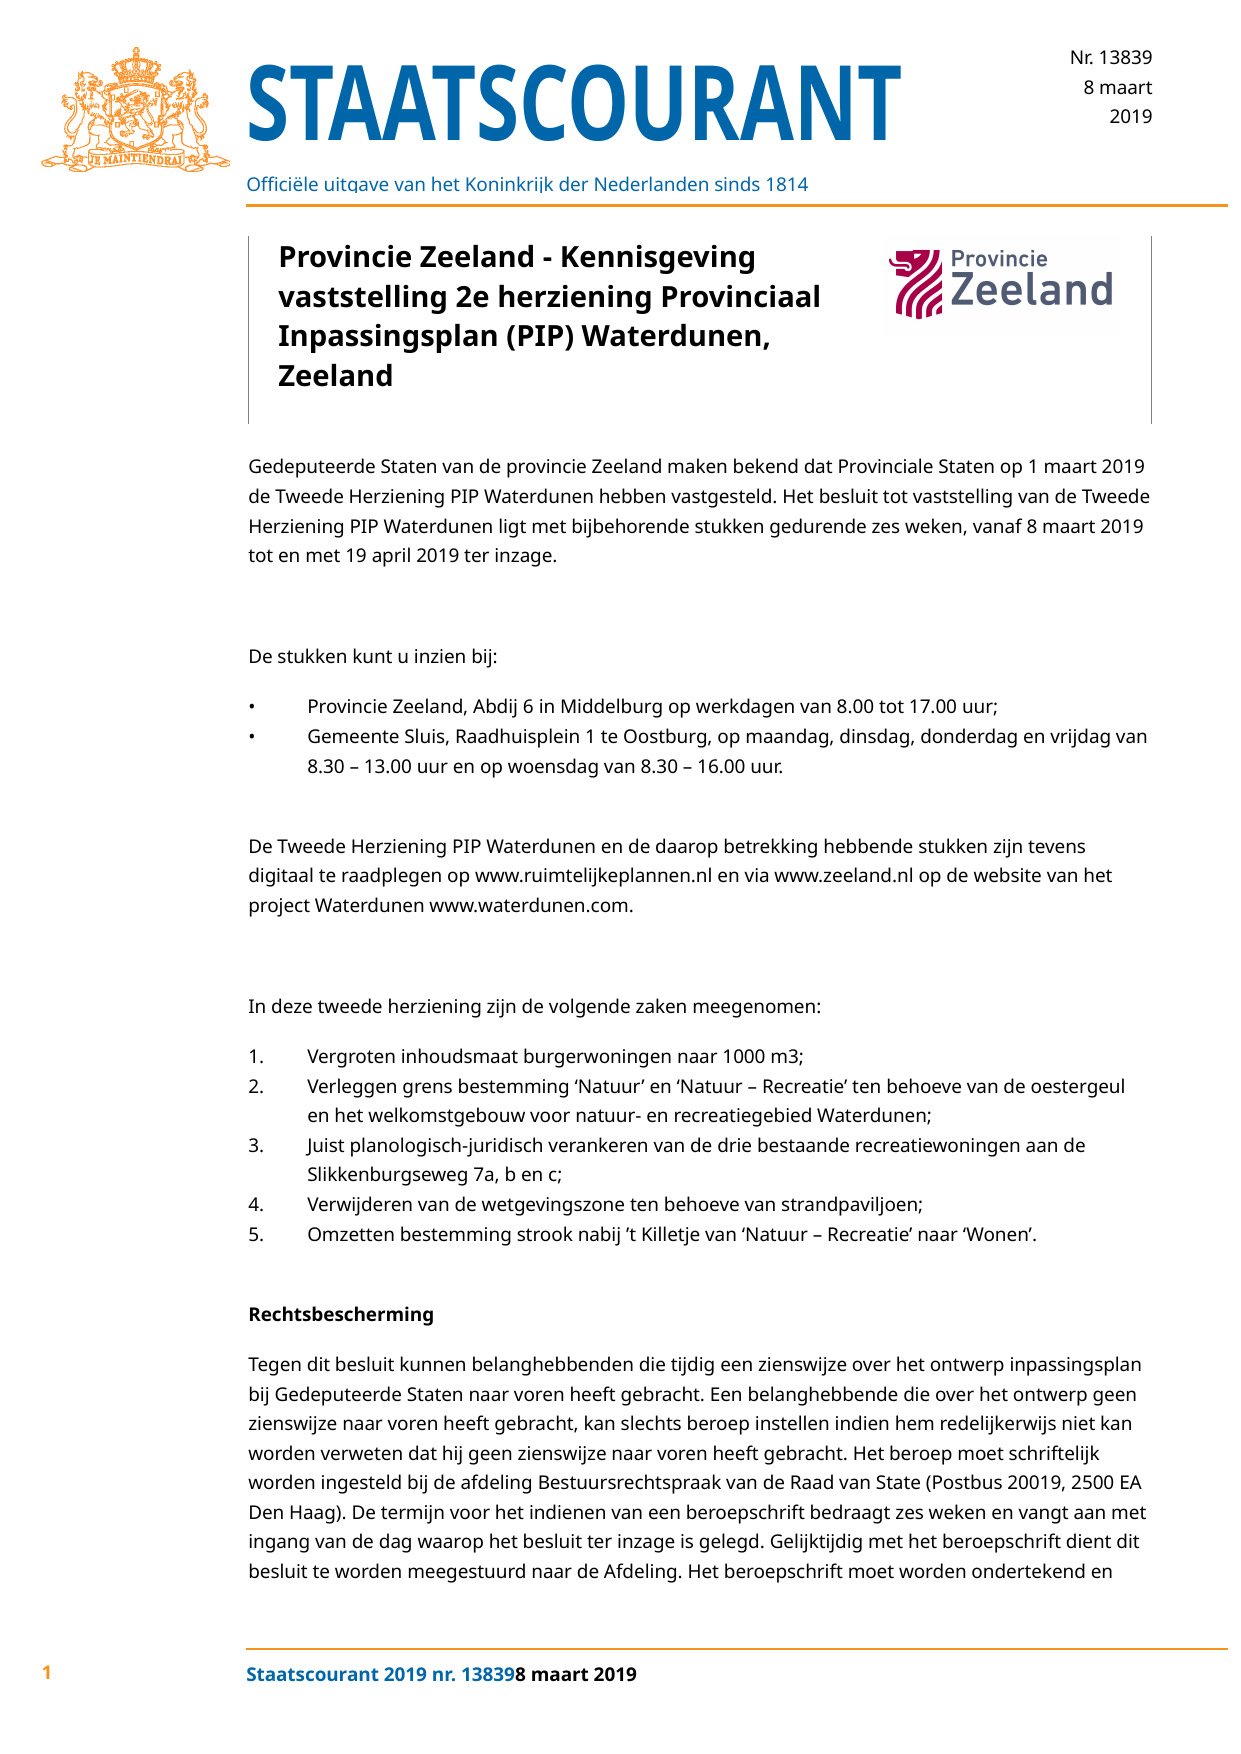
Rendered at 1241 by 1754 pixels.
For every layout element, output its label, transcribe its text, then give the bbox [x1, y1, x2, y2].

picture [41, 47, 231, 172]
list Gemeente Sluis, Raadhuisplein 1 te Oostburg, op maandag, dinsdag, donderdag en vrijdag van 8.30 – 13.00 uur en op woensdag van 8.30 – 16.00 uur. [248, 723, 1152, 778]
text In deze tweede herziening zijn de volgende zaken meegenomen: [248, 993, 1152, 1018]
table_header [850, 236, 1151, 424]
list Juist planologisch-juridisch verankeren van de drie bestaande recreatiewoningen aan de Slikkenburgseweg 7a, b en c; [248, 1132, 1152, 1187]
text Rechtsbescherming [248, 1301, 1152, 1326]
list Omzetten bestemming strook nabij ’t Killetje van ‘Natuur – Recreatie’ naar ‘Wonen’. [248, 1221, 1152, 1246]
list Provincie Zeeland, Abdij 6 in Middelburg op werkdagen van 8.00 tot 17.00 uur; [248, 694, 1152, 719]
list Verleggen grens bestemming ‘Natuur’ en ‘Natuur – Recreatie’ ten behoeve van de oestergeul en het welkomstgebouw voor natuur- en recreatiegebied Waterdunen; [248, 1073, 1152, 1128]
table_header Provincie Zeeland - Kennisgeving vaststelling 2e herziening Provinciaal Inpassingsplan (PIP) Waterdunen, Zeeland [249, 236, 850, 424]
list Verwijderen van de wetgevingszone ten behoeve van strandpaviljoen; [248, 1191, 1152, 1217]
text De Tweede Herziening PIP Waterdunen en de daarop betrekking hebbende stukken zijn tevens digitaal te raadplegen op www.ruimtelijkeplannen.nl en via www.zeeland.nl op de website van het project Waterdunen www.waterdunen.com. [248, 833, 1152, 918]
text Tegen dit besluit kunnen belanghebbenden die tijdig een zienswijze over het ontwerp inpassingsplan bij Gedeputeerde Staten naar voren heeft gebracht. Een belanghebbende die over het ontwerp geen zienswijze naar voren heeft gebracht, kan slechts beroep instellen indien hem redelijkerwijs niet kan worden verweten dat hij geen zienswijze naar voren heeft gebracht. Het beroep moet schriftelijk worden ingesteld bij de afdeling Bestuursrechtspraak van de Raad van State (Postbus 20019, 2500 EA Den Haag). De termijn voor het indienen van een beroepschrift bedraagt zes weken en vangt aan met ingang van de dag waarop het besluit ter inzage is gelegd. Gelijktijdig met het beroepschrift dient dit besluit te worden meegestuurd naar de Afdeling. Het beroepschrift moet worden ondertekend en [248, 1351, 1152, 1584]
text Gedeputeerde Staten van de provincie Zeeland maken bekend dat Provinciale Staten op 1 maart 2019 de Tweede Herziening PIP Waterdunen hebben vastgesteld. Het besluit tot vaststelling van de Tweede Herziening PIP Waterdunen ligt met bijbehorende stukken gedurende zes weken, vanaf 8 maart 2019 tot en met 19 april 2019 ter inzage. [248, 454, 1152, 568]
list Vergroten inhoudsmaat burgerwoningen naar 1000 m3; [248, 1043, 1152, 1069]
text De stukken kunt u inzien bij: [248, 643, 1152, 669]
picture [882, 236, 1119, 336]
